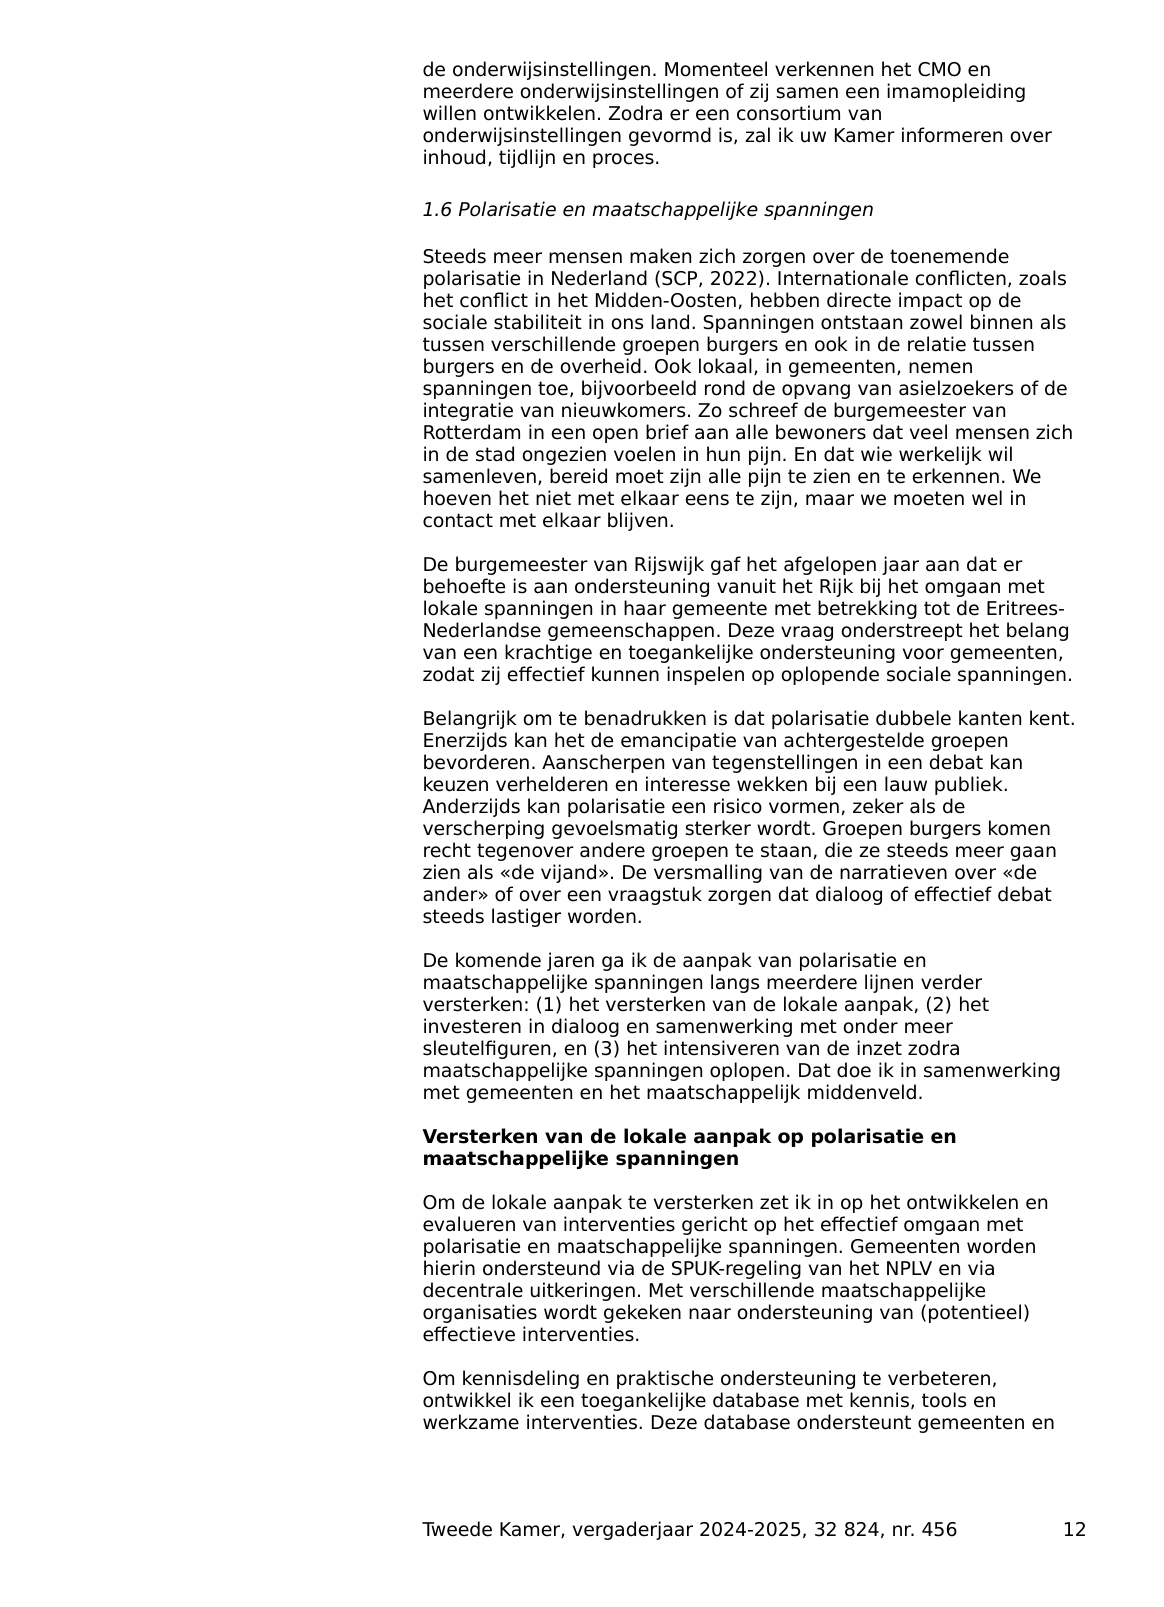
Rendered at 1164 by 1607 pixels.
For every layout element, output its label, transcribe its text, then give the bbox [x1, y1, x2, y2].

text Steeds meer mensen maken zich zorgen over de toenemende polarisatie in Nederland (SCP, 2022). Internationale conflicten, zoals het conflict in het Midden-Oosten, hebben directe impact op de sociale stabiliteit in ons land. Spanningen ontstaan zowel binnen als tussen verschillende groepen burgers en ook in de relatie tussen burgers en de overheid. Ook lokaal, in gemeenten, nemen spanningen toe, bijvoorbeeld rond de opvang van asielzoekers of de integratie van nieuwkomers. Zo schreef de burgemeester van Rotterdam in een open brief aan alle bewoners dat veel mensen zich in de stad ongezien voelen in hun pijn. En dat wie werkelijk wil samenleven, bereid moet zijn alle pijn te zien en te erkennen. We hoeven het niet met elkaar eens te zijn, maar we moeten wel in contact met elkaar blijven. [422, 246, 1087, 532]
text De burgemeester van Rijswijk gaf het afgelopen jaar aan dat er behoefte is aan ondersteuning vanuit het Rijk bij het omgaan met lokale spanningen in haar gemeente met betrekking tot de Eritrees-Nederlandse gemeenschappen. Deze vraag onderstreept het belang van een krachtige en toegankelijke ondersteuning voor gemeenten, zodat zij effectief kunnen inspelen op oplopende sociale spanningen. [422, 554, 1087, 686]
subtitle Versterken van de lokale aanpak op polarisatie en maatschappelijke spanningen [422, 1126, 1087, 1170]
text Om kennisdeling en praktische ondersteuning te verbeteren, ontwikkel ik een toegankelijke database met kennis, tools en werkzame interventies. Deze database ondersteunt gemeenten en [422, 1368, 1087, 1434]
subtitle 1.6 Polarisatie en maatschappelijke spanningen [422, 199, 1087, 221]
text Belangrijk om te benadrukken is dat polarisatie dubbele kanten kent. Enerzijds kan het de emancipatie van achtergestelde groepen bevorderen. Aanscherpen van tegenstellingen in een debat kan keuzen verhelderen en interesse wekken bij een lauw publiek. Anderzijds kan polarisatie een risico vormen, zeker als de verscherping gevoelsmatig sterker wordt. Groepen burgers komen recht tegenover andere groepen te staan, die ze steeds meer gaan zien als «de vijand». De versmalling van de narratieven over «de ander» of over een vraagstuk zorgen dat dialoog of effectief debat steeds lastiger worden. [422, 708, 1087, 928]
text De komende jaren ga ik de aanpak van polarisatie en maatschappelijke spanningen langs meerdere lijnen verder versterken: (1) het versterken van de lokale aanpak, (2) het investeren in dialoog en samenwerking met onder meer sleutelfiguren, en (3) het intensiveren van de inzet zodra maatschappelijke spanningen oplopen. Dat doe ik in samenwerking met gemeenten en het maatschappelijk middenveld. [422, 950, 1087, 1104]
text de onderwijsinstellingen. Momenteel verkennen het CMO en meerdere onderwijsinstellingen of zij samen een imamopleiding willen ontwikkelen. Zodra er een consortium van onderwijsinstellingen gevormd is, zal ik uw Kamer informeren over inhoud, tijdlijn en proces. [422, 59, 1087, 169]
text Om de lokale aanpak te versterken zet ik in op het ontwikkelen en evalueren van interventies gericht op het effectief omgaan met polarisatie en maatschappelijke spanningen. Gemeenten worden hierin ondersteund via de SPUK-regeling van het NPLV en via decentrale uitkeringen. Met verschillende maatschappelijke organisaties wordt gekeken naar ondersteuning van (potentieel) effectieve interventies. [422, 1192, 1087, 1346]
